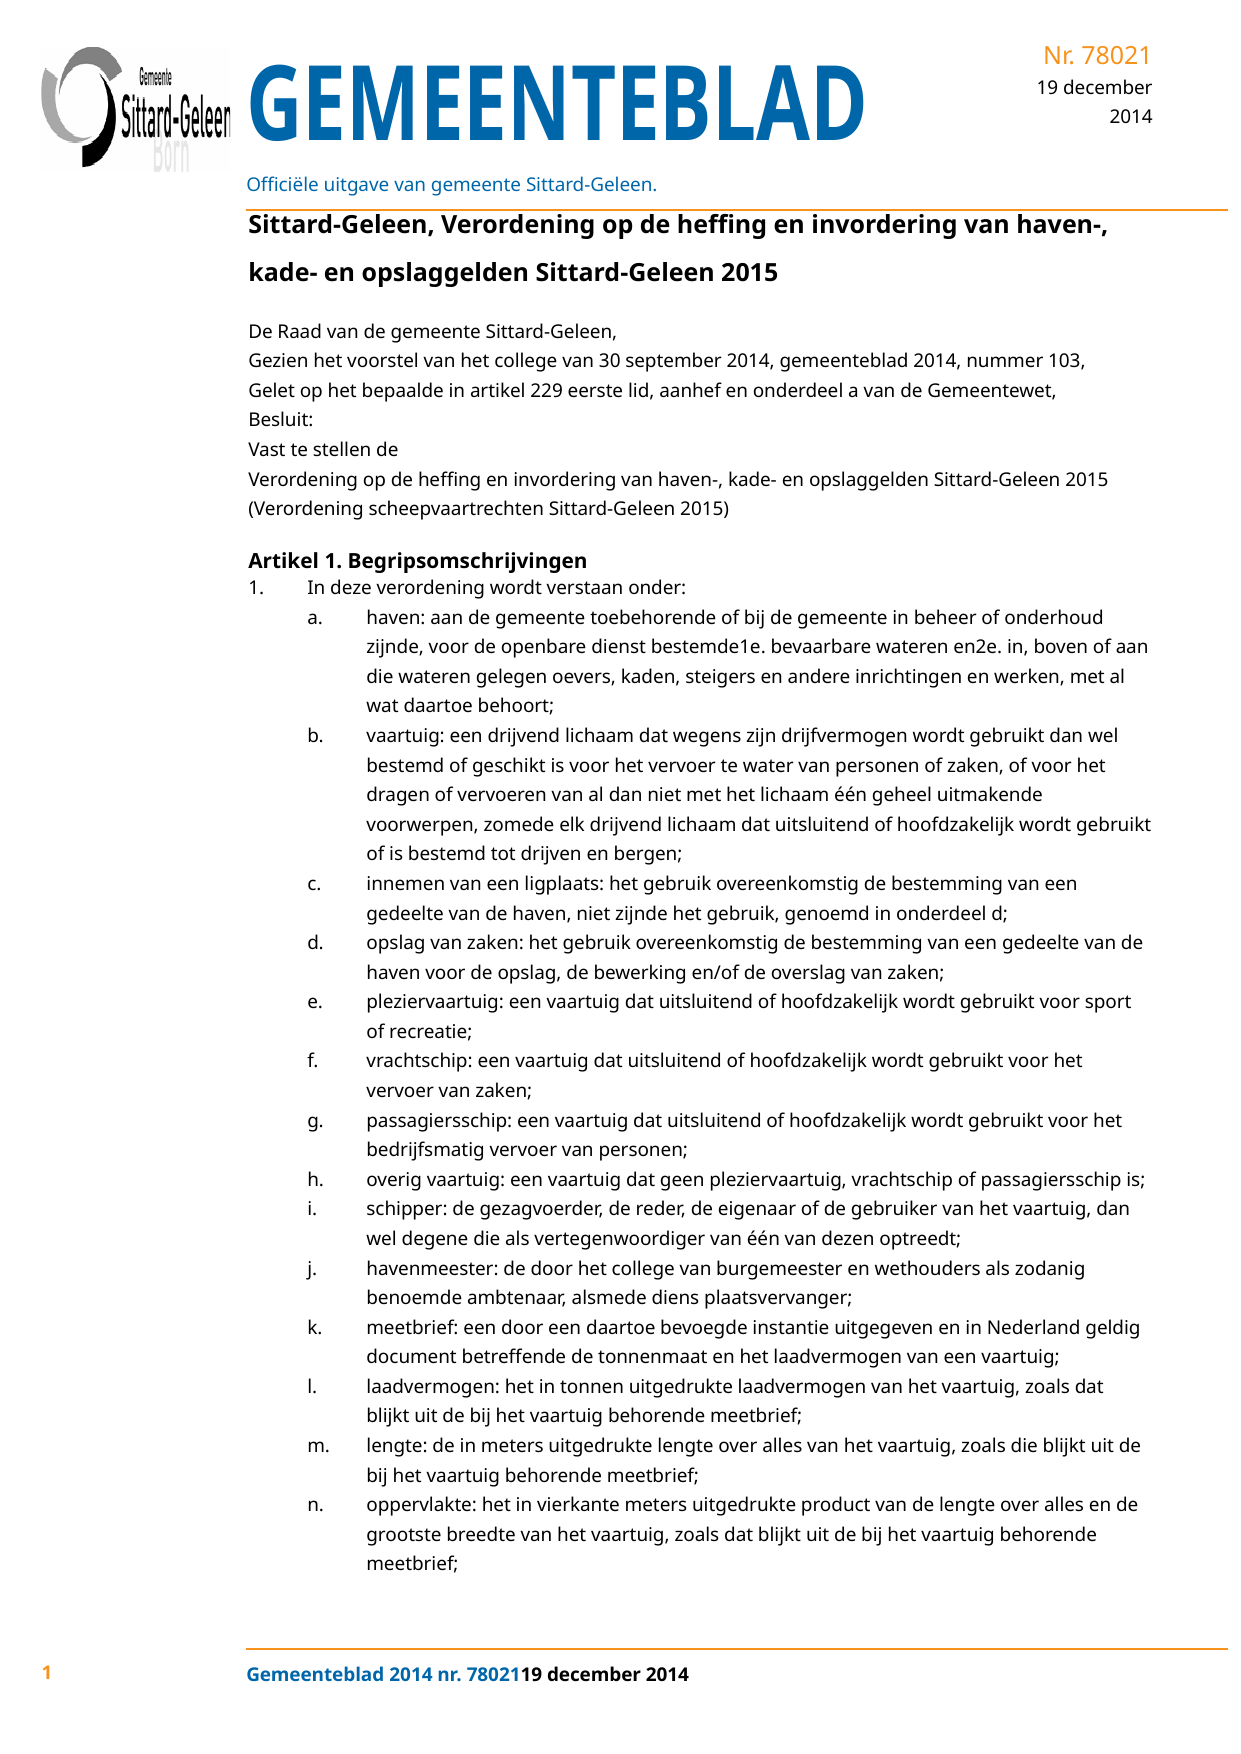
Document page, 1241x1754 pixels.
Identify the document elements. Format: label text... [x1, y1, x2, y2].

text De Raad van de gemeente Sittard-Geleen, [248, 318, 1152, 344]
list oppervlakte: het in vierkante meters uitgedrukte product van de lengte over alles en de grootste breedte van het vaartuig, zoals dat blijkt uit de bij het vaartuig behorende meetbrief; [307, 1491, 1152, 1576]
list laadvermogen: het in tonnen uitgedrukte laadvermogen van het vaartuig, zoals dat blijkt uit de bij het vaartuig behorende meetbrief; [307, 1373, 1152, 1428]
list In deze verordening wordt verstaan onder: [248, 574, 1152, 600]
list lengte: de in meters uitgedrukte lengte over alles van het vaartuig, zoals die blijkt uit de bij het vaartuig behorende meetbrief; [307, 1432, 1152, 1487]
list overig vaartuig: een vaartuig dat geen pleziervaartuig, vrachtschip of passagiersschip is; [307, 1166, 1152, 1192]
list haven: aan de gemeente toebehorende of bij de gemeente in beheer of onderhoud zijnde, voor de openbare dienst bestemde1e. bevaarbare wateren en2e. in, boven of aan die wateren gelegen oevers, kaden, steigers en andere inrichtingen en werken, met al wat daartoe behoort; [307, 604, 1152, 718]
text Besluit: [248, 407, 1152, 432]
list schipper: de gezagvoerder, de reder, de eigenaar of de gebruiker van het vaartuig, dan wel degene die als vertegenwoordiger van één van dezen optreedt; [307, 1196, 1152, 1251]
list opslag van zaken: het gebruik overeenkomstig de bestemming van een gedeelte van de haven voor de opslag, de bewerking en/of de overslag van zaken; [307, 929, 1152, 984]
text Gezien het voorstel van het college van 30 september 2014, gemeenteblad 2014, nummer 103, [248, 347, 1152, 373]
list vrachtschip: een vaartuig dat uitsluitend of hoofdzakelijk wordt gebruikt voor het vervoer van zaken; [307, 1048, 1152, 1103]
text (Verordening scheepvaartrechten Sittard-Geleen 2015) [248, 495, 1152, 521]
list pleziervaartuig: een vaartuig dat uitsluitend of hoofdzakelijk wordt gebruikt voor sport of recreatie; [307, 988, 1152, 1044]
text Vast te stellen de [248, 436, 1152, 462]
text Gelet op het bepaalde in artikel 229 eerste lid, aanhef en onderdeel a van de Gemeentewet, [248, 377, 1152, 403]
text Sittard-Geleen, Verordening op de heffing en invordering van haven-, kade- en opslaggelden Sittard-Geleen 2015 [248, 211, 1152, 288]
list innemen van een ligplaats: het gebruik overeenkomstig de bestemming van een gedeelte van de haven, niet zijnde het gebruik, genoemd in onderdeel d; [307, 870, 1152, 925]
picture [41, 47, 231, 172]
list passagiersschip: een vaartuig dat uitsluitend of hoofdzakelijk wordt gebruikt voor het bedrijfsmatig vervoer van personen; [307, 1107, 1152, 1162]
text Verordening op de heffing en invordering van haven-, kade- en opslaggelden Sittard-Geleen 2015 [248, 466, 1152, 492]
list meetbrief: een door een daartoe bevoegde instantie uitgegeven en in Nederland geldig document betreffende de tonnenmaat en het laadvermogen van een vaartuig; [307, 1314, 1152, 1369]
list havenmeester: de door het college van burgemeester en wethouders als zodanig benoemde ambtenaar, alsmede diens plaatsvervanger; [307, 1255, 1152, 1310]
list vaartuig: een drijvend lichaam dat wegens zijn drijfvermogen wordt gebruikt dan wel bestemd of geschikt is voor het vervoer te water van personen of zaken, of voor het dragen of vervoeren van al dan niet met het lichaam één geheel uitmakende voorwerpen, zomede elk drijvend lichaam dat uitsluitend of hoofdzakelijk wordt gebruikt of is bestemd tot drijven en bergen; [307, 722, 1152, 866]
text Artikel 1. Begripsomschrijvingen [248, 546, 1152, 574]
